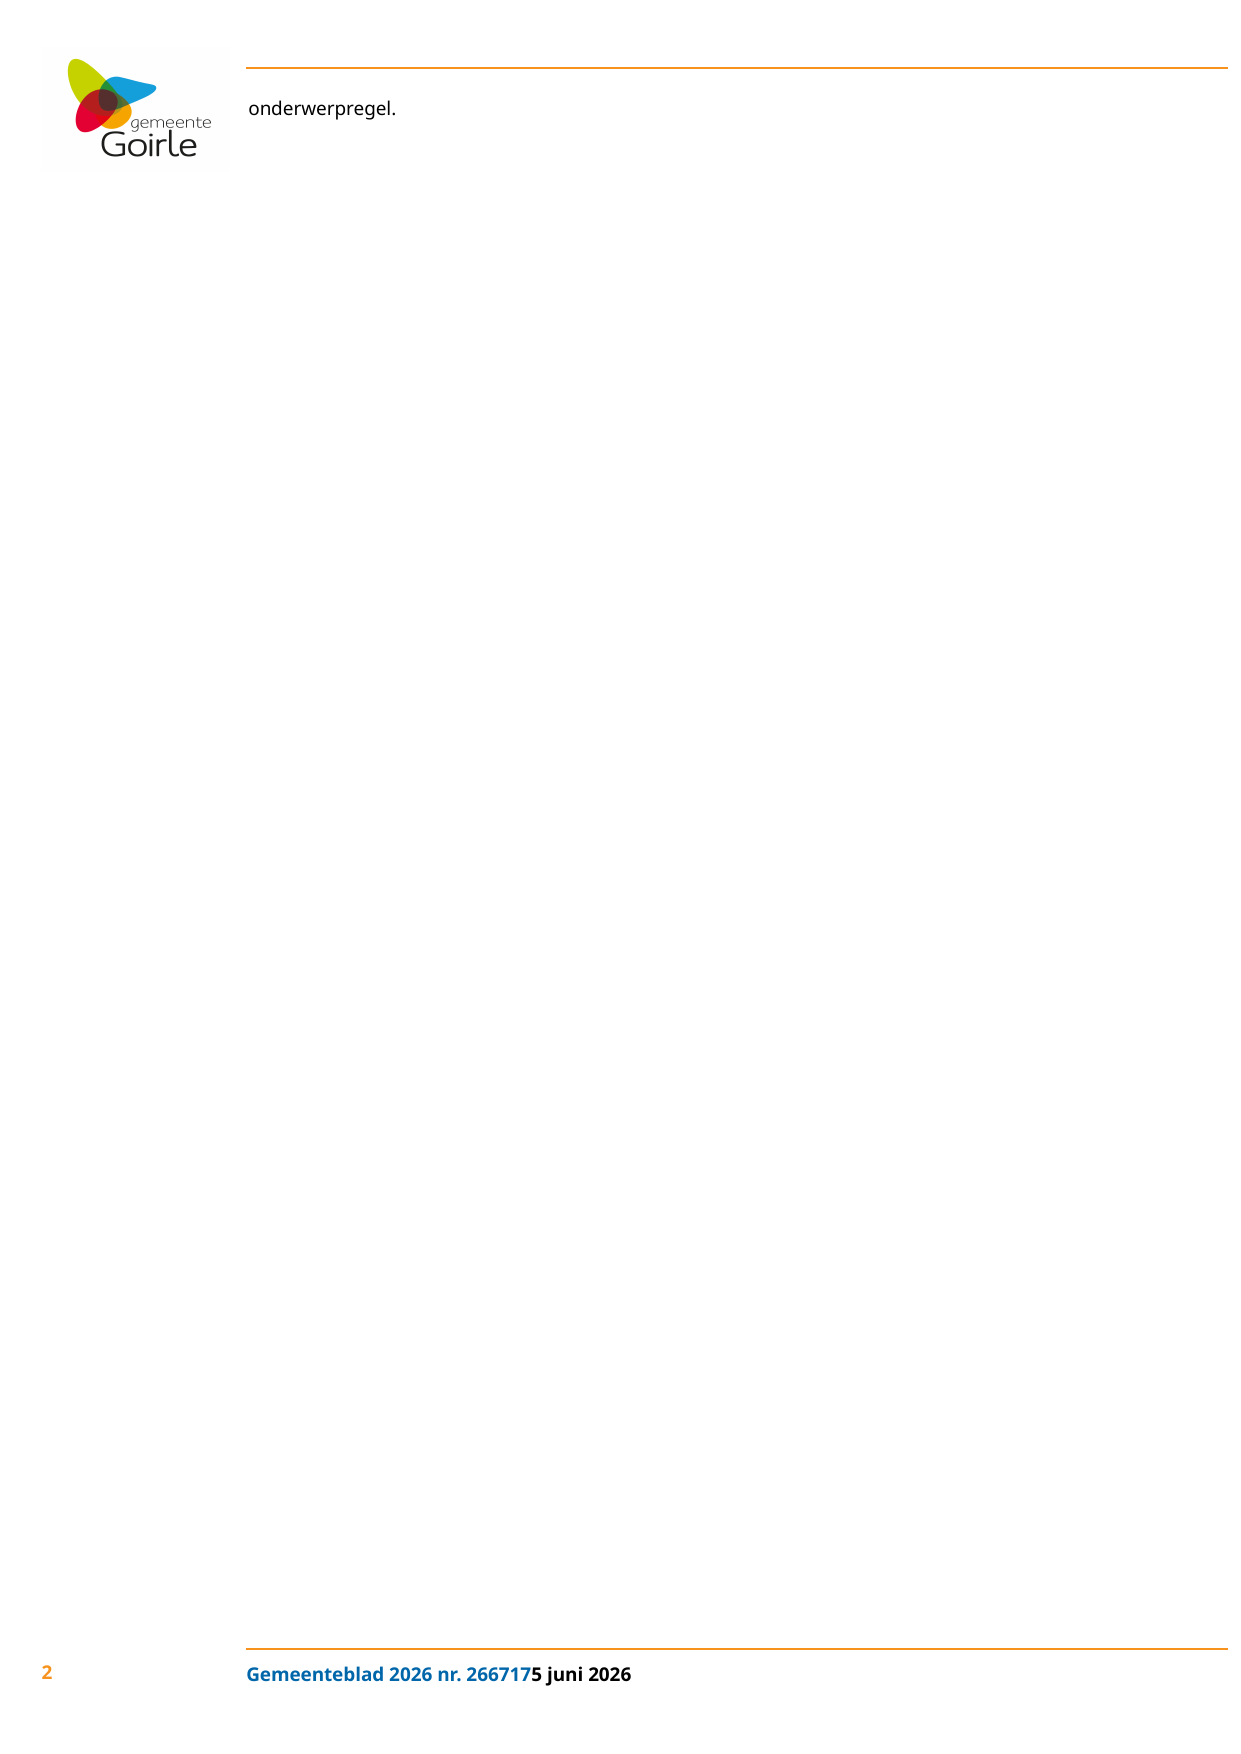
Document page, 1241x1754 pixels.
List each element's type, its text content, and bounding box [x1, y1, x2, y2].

text onderwerpregel. [248, 95, 1152, 121]
picture [41, 47, 231, 172]
